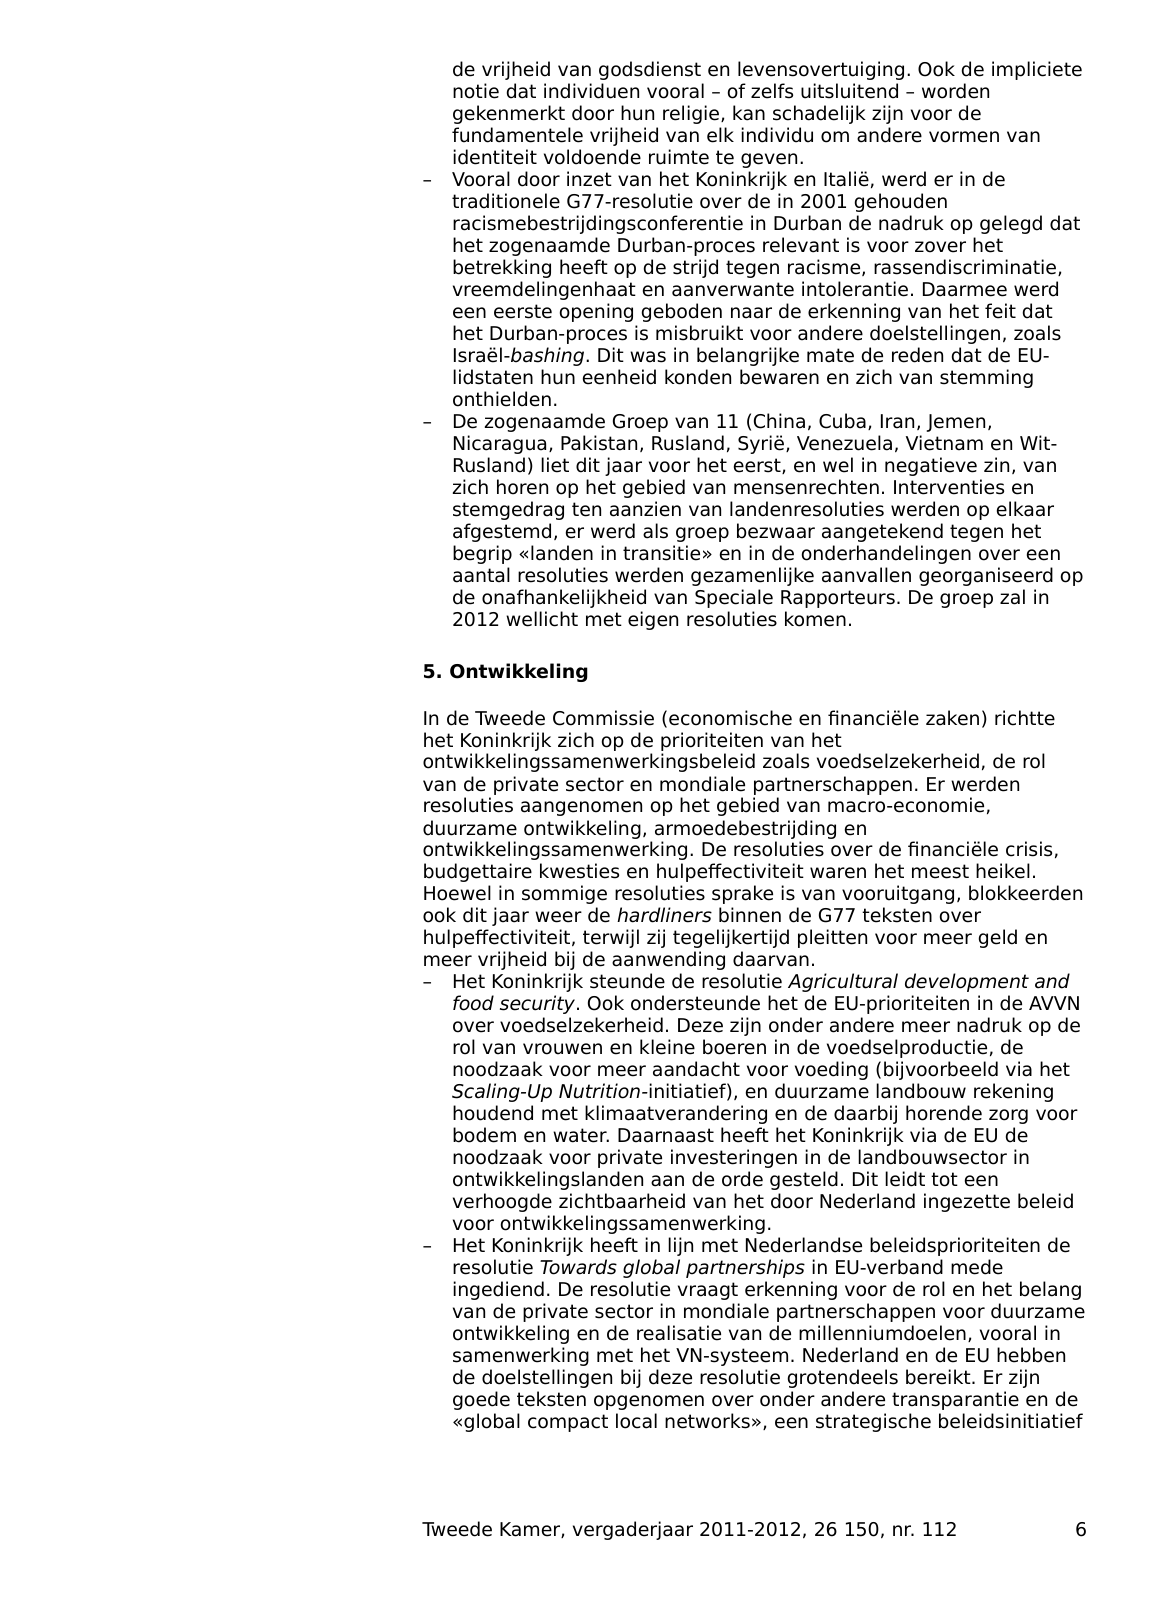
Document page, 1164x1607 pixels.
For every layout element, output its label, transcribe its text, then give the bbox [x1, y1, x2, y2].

text In de Tweede Commissie (economische en financiële zaken) richtte het Koninkrijk zich op de prioriteiten van het ontwikkelingssamenwerkingsbeleid zoals voedselzekerheid, de rol van de private sector en mondiale partnerschappen. Er werden resoluties aangenomen op het gebied van macro-economie, duurzame ontwikkeling, armoedebestrijding en ontwikkelingssamenwerking. De resoluties over de financiële crisis, budgettaire kwesties en hulpeffectiviteit waren het meest heikel. Hoewel in sommige resoluties sprake is van vooruitgang, blokkeerden ook dit jaar weer de hardliners binnen de G77 teksten over hulpeffectiviteit, terwijl zij tegelijkertijd pleitten voor meer geld en meer vrijheid bij de aanwending daarvan. [422, 707, 1087, 971]
subtitle 5. Ontwikkeling [422, 661, 1087, 682]
text – Het Koninkrijk heeft in lijn met Nederlandse beleidsprioriteiten de resolutie Towards global partnerships in EU-verband mede ingediend. De resolutie vraagt erkenning voor de rol en het belang van de private sector in mondiale partnerschappen voor duurzame ontwikkeling en de realisatie van de millenniumdoelen, vooral in samenwerking met het VN-systeem. Nederland en de EU hebben de doelstellingen bij deze resolutie grotendeels bereikt. Er zijn goede teksten opgenomen over onder andere transparantie en de «global compact local networks», een strategische beleidsinitiatief [422, 1235, 1087, 1433]
text – Het Koninkrijk steunde de resolutie Agricultural development and food security. Ook ondersteunde het de EU-prioriteiten in de AVVN over voedselzekerheid. Deze zijn onder andere meer nadruk op de rol van vrouwen en kleine boeren in de voedselproductie, de noodzaak voor meer aandacht voor voeding (bijvoorbeeld via het Scaling-Up Nutrition-initiatief), en duurzame landbouw rekening houdend met klimaatverandering en de daarbij horende zorg voor bodem en water. Daarnaast heeft het Koninkrijk via de EU de noodzaak voor private investeringen in de landbouwsector in ontwikkelingslanden aan de orde gesteld. Dit leidt tot een verhoogde zichtbaarheid van het door Nederland ingezette beleid voor ontwikkelingssamenwerking. [422, 971, 1087, 1235]
text – De zogenaamde Groep van 11 (China, Cuba, Iran, Jemen, Nicaragua, Pakistan, Rusland, Syrië, Venezuela, Vietnam en Wit-Rusland) liet dit jaar voor het eerst, en wel in negatieve zin, van zich horen op het gebied van mensenrechten. Interventies en stemgedrag ten aanzien van landenresoluties werden op elkaar afgestemd, er werd als groep bezwaar aangetekend tegen het begrip «landen in transitie» en in de onderhandelingen over een aantal resoluties werden gezamenlijke aanvallen georganiseerd op de onafhankelijkheid van Speciale Rapporteurs. De groep zal in 2012 wellicht met eigen resoluties komen. [422, 411, 1087, 631]
text – Vooral door inzet van het Koninkrijk en Italië, werd er in de traditionele G77-resolutie over de in 2001 gehouden racismebestrijdingsconferentie in Durban de nadruk op gelegd dat het zogenaamde Durban-proces relevant is voor zover het betrekking heeft op de strijd tegen racisme, rassendiscriminatie, vreemdelingenhaat en aanverwante intolerantie. Daarmee werd een eerste opening geboden naar de erkenning van het feit dat het Durban-proces is misbruikt voor andere doelstellingen, zoals Israël-bashing. Dit was in belangrijke mate de reden dat de EU-lidstaten hun eenheid konden bewaren en zich van stemming onthielden. [422, 169, 1087, 411]
text de vrijheid van godsdienst en levensovertuiging. Ook de impliciete notie dat individuen vooral – of zelfs uitsluitend – worden gekenmerkt door hun religie, kan schadelijk zijn voor de fundamentele vrijheid van elk individu om andere vormen van identiteit voldoende ruimte te geven. [422, 59, 1087, 169]
